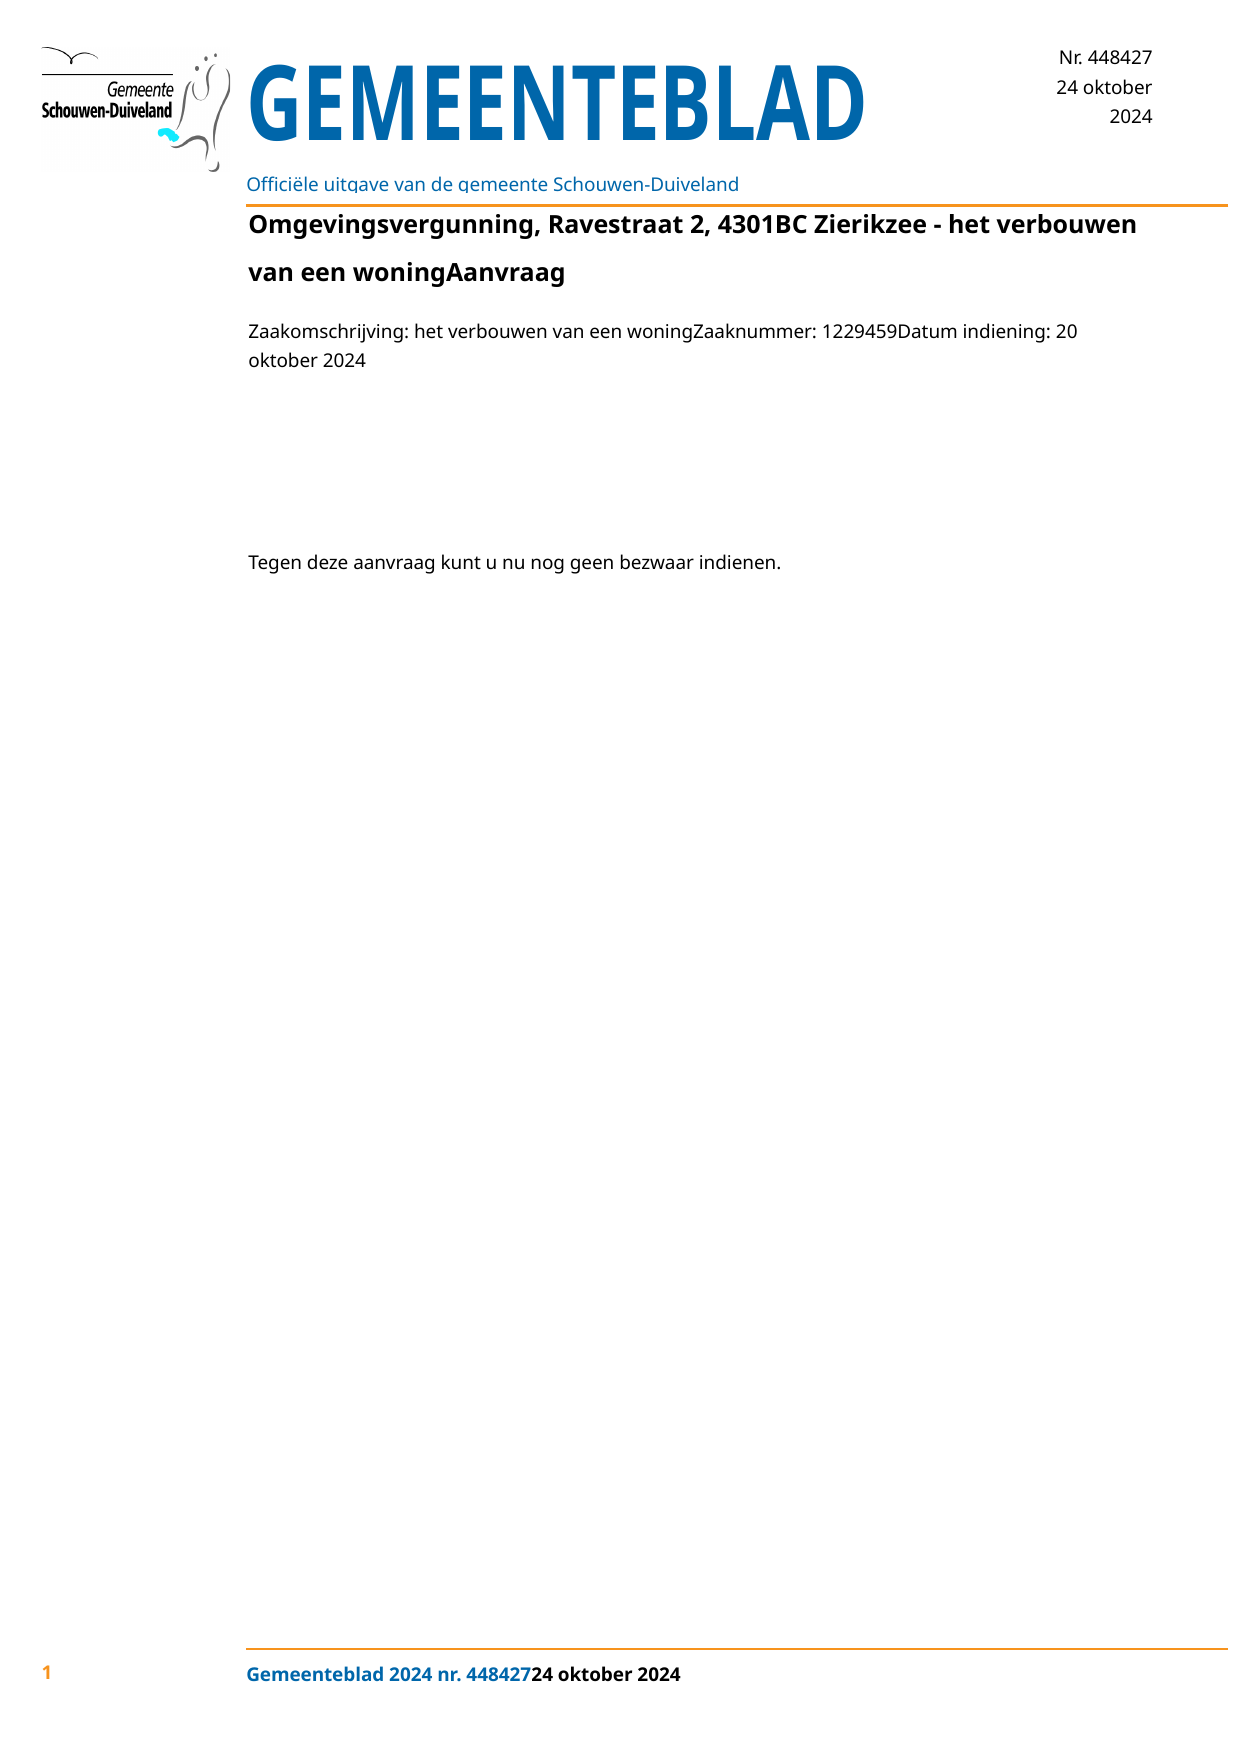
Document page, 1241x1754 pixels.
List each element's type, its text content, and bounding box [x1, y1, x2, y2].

picture [41, 47, 231, 172]
text Zaakomschrijving: het verbouwen van een woningZaaknummer: 1229459Datum indiening: 20 oktober 2024 [248, 318, 1152, 373]
text Tegen deze aanvraag kunt u nu nog geen bezwaar indienen. [248, 549, 1152, 575]
text Omgevingsvergunning, Ravestraat 2, 4301BC Zierikzee - het verbouwen van een woningAanvraag [248, 207, 1152, 288]
